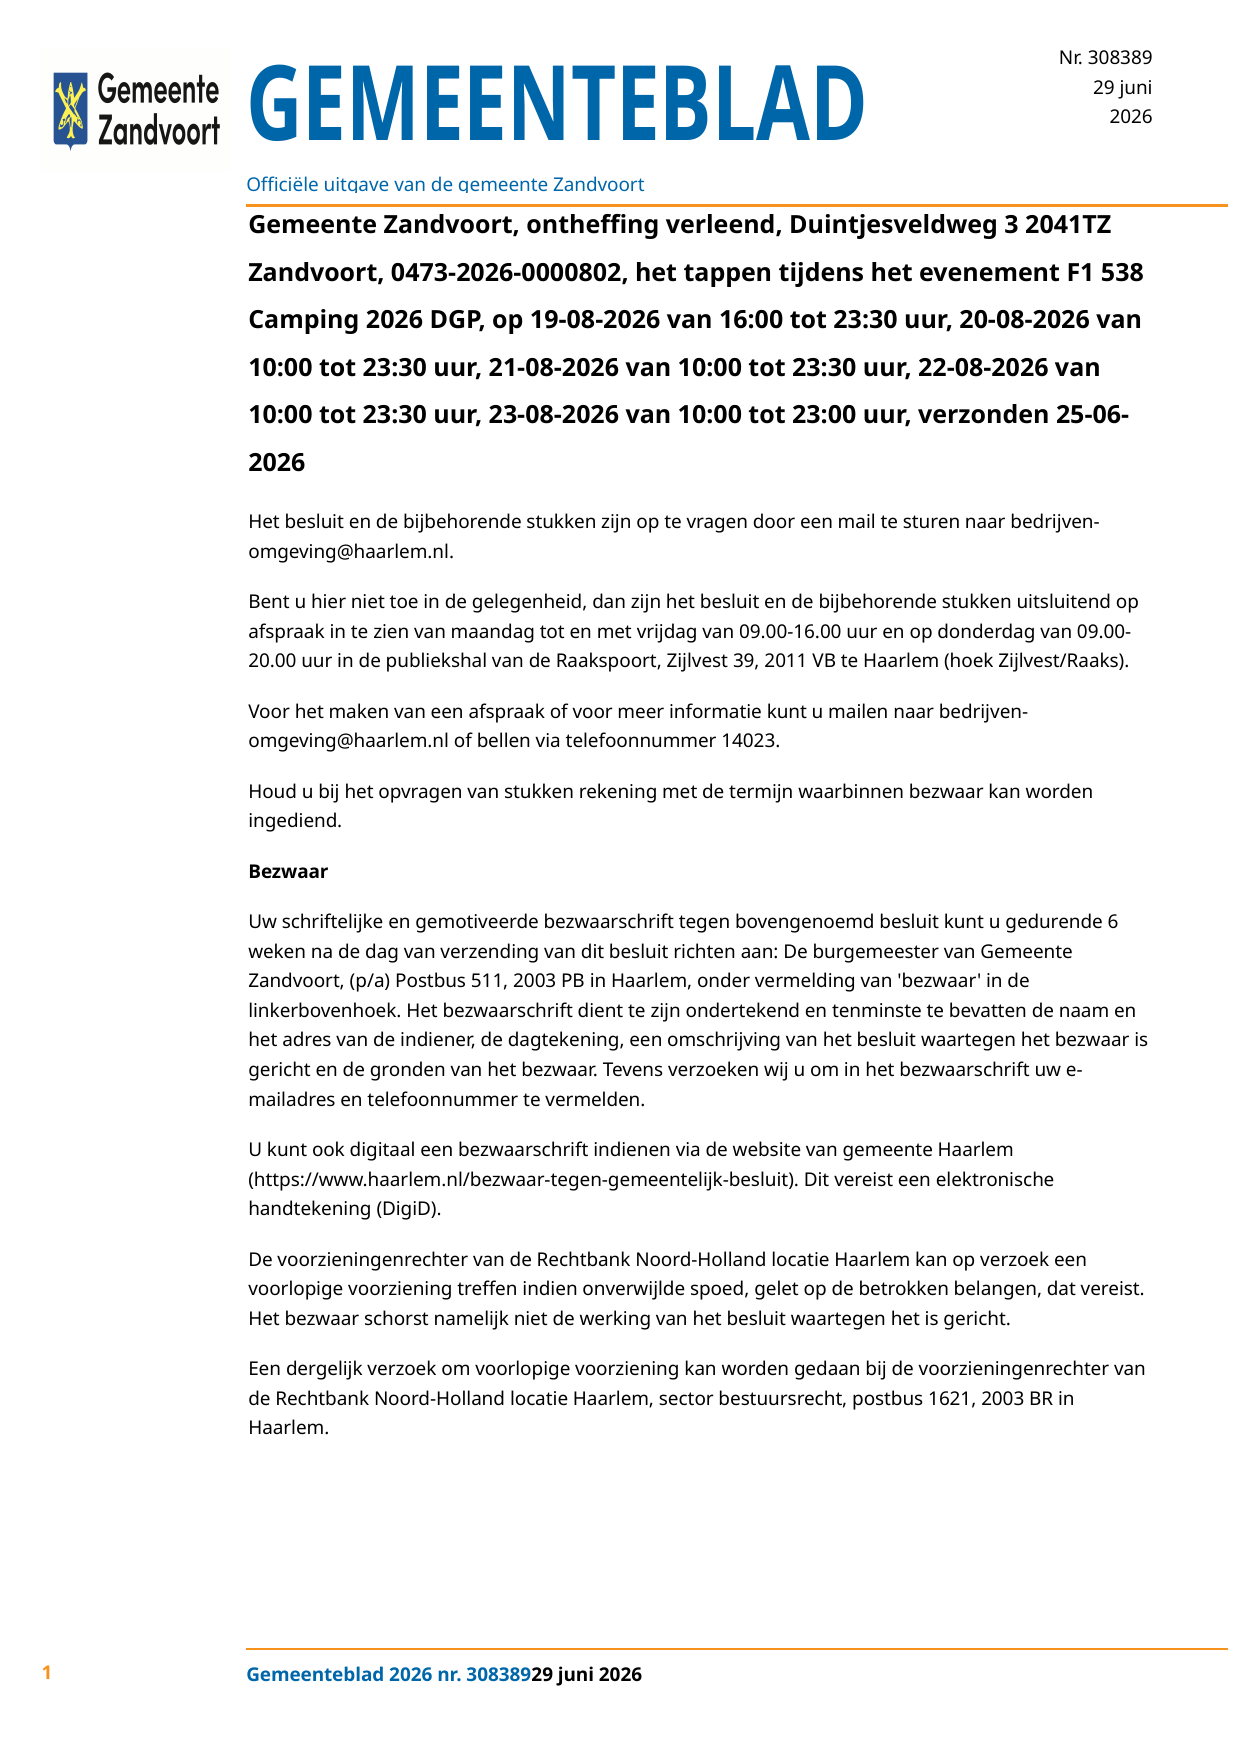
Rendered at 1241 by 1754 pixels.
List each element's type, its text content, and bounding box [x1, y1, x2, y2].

text Houd u bij het opvragen van stukken rekening met de termijn waarbinnen bezwaar kan worden ingediend. [248, 778, 1152, 833]
text Bent u hier niet toe in de gelegenheid, dan zijn het besluit en de bijbehorende stukken uitsluitend op afspraak in te zien van maandag tot en met vrijdag van 09.00-16.00 uur en op donderdag van 09.00-20.00 uur in de publiekshal van de Raakspoort, Zijlvest 39, 2011 VB te Haarlem (hoek Zijlvest/Raaks). [248, 588, 1152, 673]
text Bezwaar [248, 858, 1152, 884]
text Uw schriftelijke en gemotiveerde bezwaarschrift tegen bovengenoemd besluit kunt u gedurende 6 weken na de dag van verzending van dit besluit richten aan: De burgemeester van Gemeente Zandvoort, (p/a) Postbus 511, 2003 PB in Haarlem, onder vermelding van 'bezwaar' in de linkerbovenhoek. Het bezwaarschrift dient te zijn ondertekend en tenminste te bevatten de naam en het adres van de indiener, de dagtekening, een omschrijving van het besluit waartegen het bezwaar is gericht en de gronden van het bezwaar. Tevens verzoeken wij u om in het bezwaarschrift uw e-mailadres en telefoonnummer te vermelden. [248, 908, 1152, 1112]
text Voor het maken van een afspraak of voor meer informatie kunt u mailen naar bedrijven-omgeving@haarlem.nl of bellen via telefoonnummer 14023. [248, 698, 1152, 753]
text De voorzieningenrechter van de Rechtbank Noord-Holland locatie Haarlem kan op verzoek een voorlopige voorziening treffen indien onverwijlde spoed, gelet op de betrokken belangen, dat vereist. Het bezwaar schorst namelijk niet de werking van het besluit waartegen het is gericht. [248, 1246, 1152, 1331]
text Gemeente Zandvoort, ontheffing verleend, Duintjesveldweg 3 2041TZ Zandvoort, 0473-2026-0000802, het tappen tijdens het evenement F1 538 Camping 2026 DGP, op 19-08-2026 van 16:00 tot 23:30 uur, 20-08-2026 van 10:00 tot 23:30 uur, 21-08-2026 van 10:00 tot 23:30 uur, 22-08-2026 van 10:00 tot 23:30 uur, 23-08-2026 van 10:00 tot 23:00 uur, verzonden 25-06-2026 [248, 207, 1152, 479]
text Het besluit en de bijbehorende stukken zijn op te vragen door een mail te sturen naar bedrijven-omgeving@haarlem.nl. [248, 508, 1152, 564]
picture [41, 47, 231, 172]
text U kunt ook digitaal een bezwaarschrift indienen via de website van gemeente Haarlem (https://www.haarlem.nl/bezwaar-tegen-gemeentelijk-besluit). Dit vereist een elektronische handtekening (DigiD). [248, 1136, 1152, 1221]
text Een dergelijk verzoek om voorlopige voorziening kan worden gedaan bij de voorzieningenrechter van de Rechtbank Noord-Holland locatie Haarlem, sector bestuursrecht, postbus 1621, 2003 BR in Haarlem. [248, 1355, 1152, 1440]
